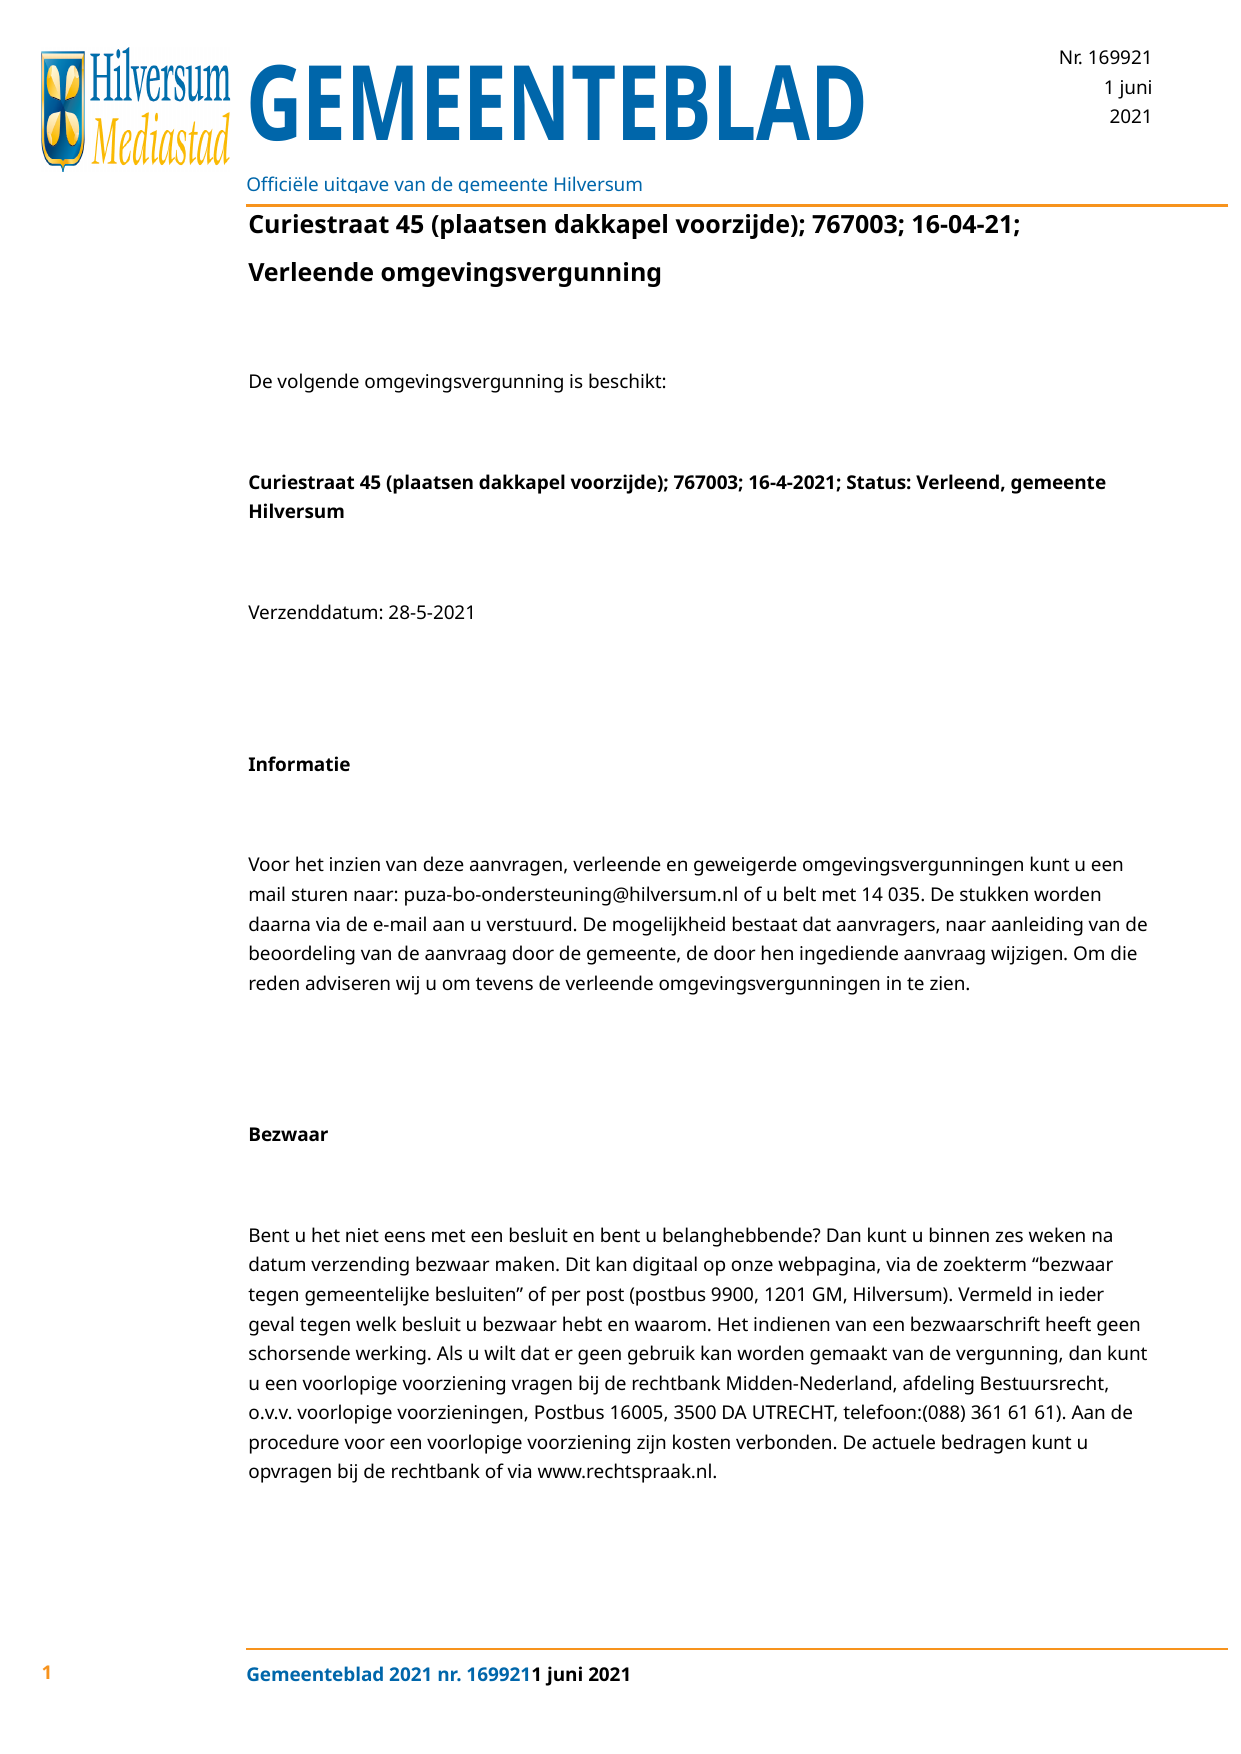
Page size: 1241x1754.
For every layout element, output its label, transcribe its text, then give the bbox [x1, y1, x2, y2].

text Bent u het niet eens met een besluit en bent u belanghebbende? Dan kunt u binnen zes weken na datum verzending bezwaar maken. Dit kan digitaal op onze webpagina, via de zoekterm “bezwaar tegen gemeentelijke besluiten” of per post (postbus 9900, 1201 GM, Hilversum). Vermeld in ieder geval tegen welk besluit u bezwaar hebt en waarom. Het indienen van een bezwaarschrift heeft geen schorsende werking. Als u wilt dat er geen gebruik kan worden gemaakt van de vergunning, dan kunt u een voorlopige voorziening vragen bij de rechtbank Midden-Nederland, afdeling Bestuursrecht, o.v.v. voorlopige voorzieningen, Postbus 16005, 3500 DA UTRECHT, telefoon:(088) 361 61 61). Aan de procedure voor een voorlopige voorziening zijn kosten verbonden. De actuele bedragen kunt u opvragen bij de rechtbank of via www.rechtspraak.nl. [248, 1222, 1152, 1484]
text Curiestraat 45 (plaatsen dakkapel voorzijde); 767003; 16-04-21; Verleende omgevingsvergunning [248, 207, 1152, 288]
text Informatie [248, 751, 1152, 777]
text Bezwaar [248, 1121, 1152, 1147]
text De volgende omgevingsvergunning is beschikt: [248, 368, 1152, 394]
text Verzenddatum: 28-5-2021 [248, 599, 1152, 625]
picture [41, 47, 231, 172]
text Curiestraat 45 (plaatsen dakkapel voorzijde); 767003; 16-4-2021; Status: Verleend, gemeente Hilversum [248, 469, 1152, 524]
text Voor het inzien van deze aanvragen, verleende en geweigerde omgevingsvergunningen kunt u een mail sturen naar: puza-bo-ondersteuning@hilversum.nl of u belt met 14 035. De stukken worden daarna via de e-mail aan u verstuurd. De mogelijkheid bestaat dat aanvragers, naar aanleiding van de beoordeling van de aanvraag door de gemeente, de door hen ingediende aanvraag wijzigen. Om die reden adviseren wij u om tevens de verleende omgevingsvergunningen in te zien. [248, 852, 1152, 996]
